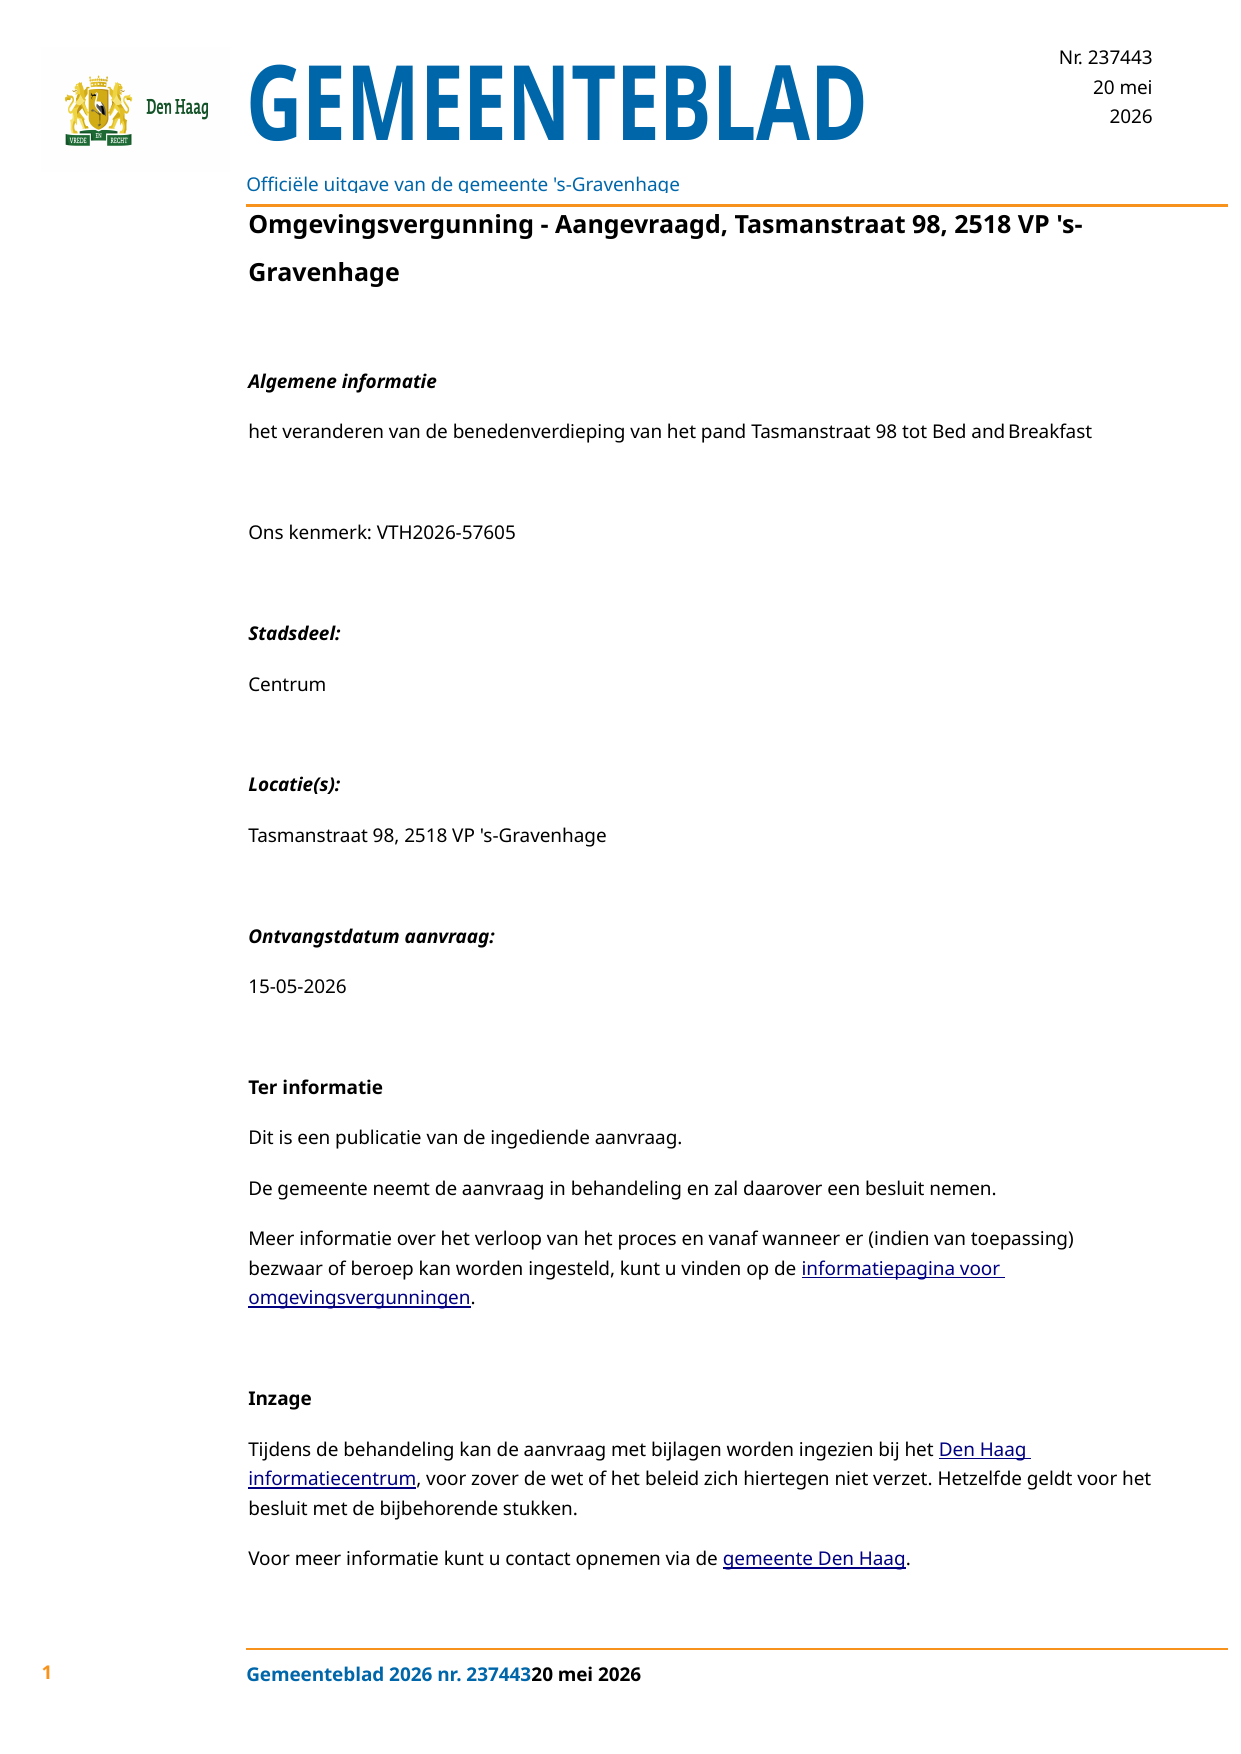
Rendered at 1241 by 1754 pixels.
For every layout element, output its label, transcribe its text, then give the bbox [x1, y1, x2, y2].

picture [41, 47, 231, 172]
text De gemeente neemt de aanvraag in behandeling en zal daarover een besluit nemen. [248, 1175, 1152, 1201]
text Voor meer informatie kunt u contact opnemen via de gemeente Den Haag. [248, 1545, 1152, 1571]
text het veranderen van de benedenverdieping van het pand Tasmanstraat 98 tot Bed and Breakfast [248, 419, 1152, 444]
text Inzage [248, 1385, 1152, 1411]
text Algemene informatie [248, 368, 1152, 394]
text Ons kenmerk: VTH2026-57605 [248, 519, 1152, 545]
text Ontvangstdatum aanvraag: [248, 923, 1152, 949]
text 15-05-2026 [248, 973, 1152, 999]
text Ter informatie [248, 1074, 1152, 1100]
text Tijdens de behandeling kan de aanvraag met bijlagen worden ingezien bij het Den Haag informatiecentrum, voor zover de wet of het beleid zich hiertegen niet verzet. Hetzelfde geldt voor het besluit met de bijbehorende stukken. [248, 1436, 1152, 1521]
text Omgevingsvergunning - Aangevraagd, Tasmanstraat 98, 2518 VP 's-Gravenhage [248, 207, 1152, 288]
text Tasmanstraat 98, 2518 VP 's-Gravenhage [248, 822, 1152, 848]
text Meer informatie over het verloop van het proces en vanaf wanneer er (indien van toepassing) bezwaar of beroep kan worden ingesteld, kunt u vinden op de informatiepagina voor omgevingsvergunningen. [248, 1225, 1152, 1310]
text Centrum [248, 671, 1152, 697]
text Stadsdeel: [248, 620, 1152, 646]
text Dit is een publicatie van de ingediende aanvraag. [248, 1124, 1152, 1150]
text Locatie(s): [248, 772, 1152, 797]
